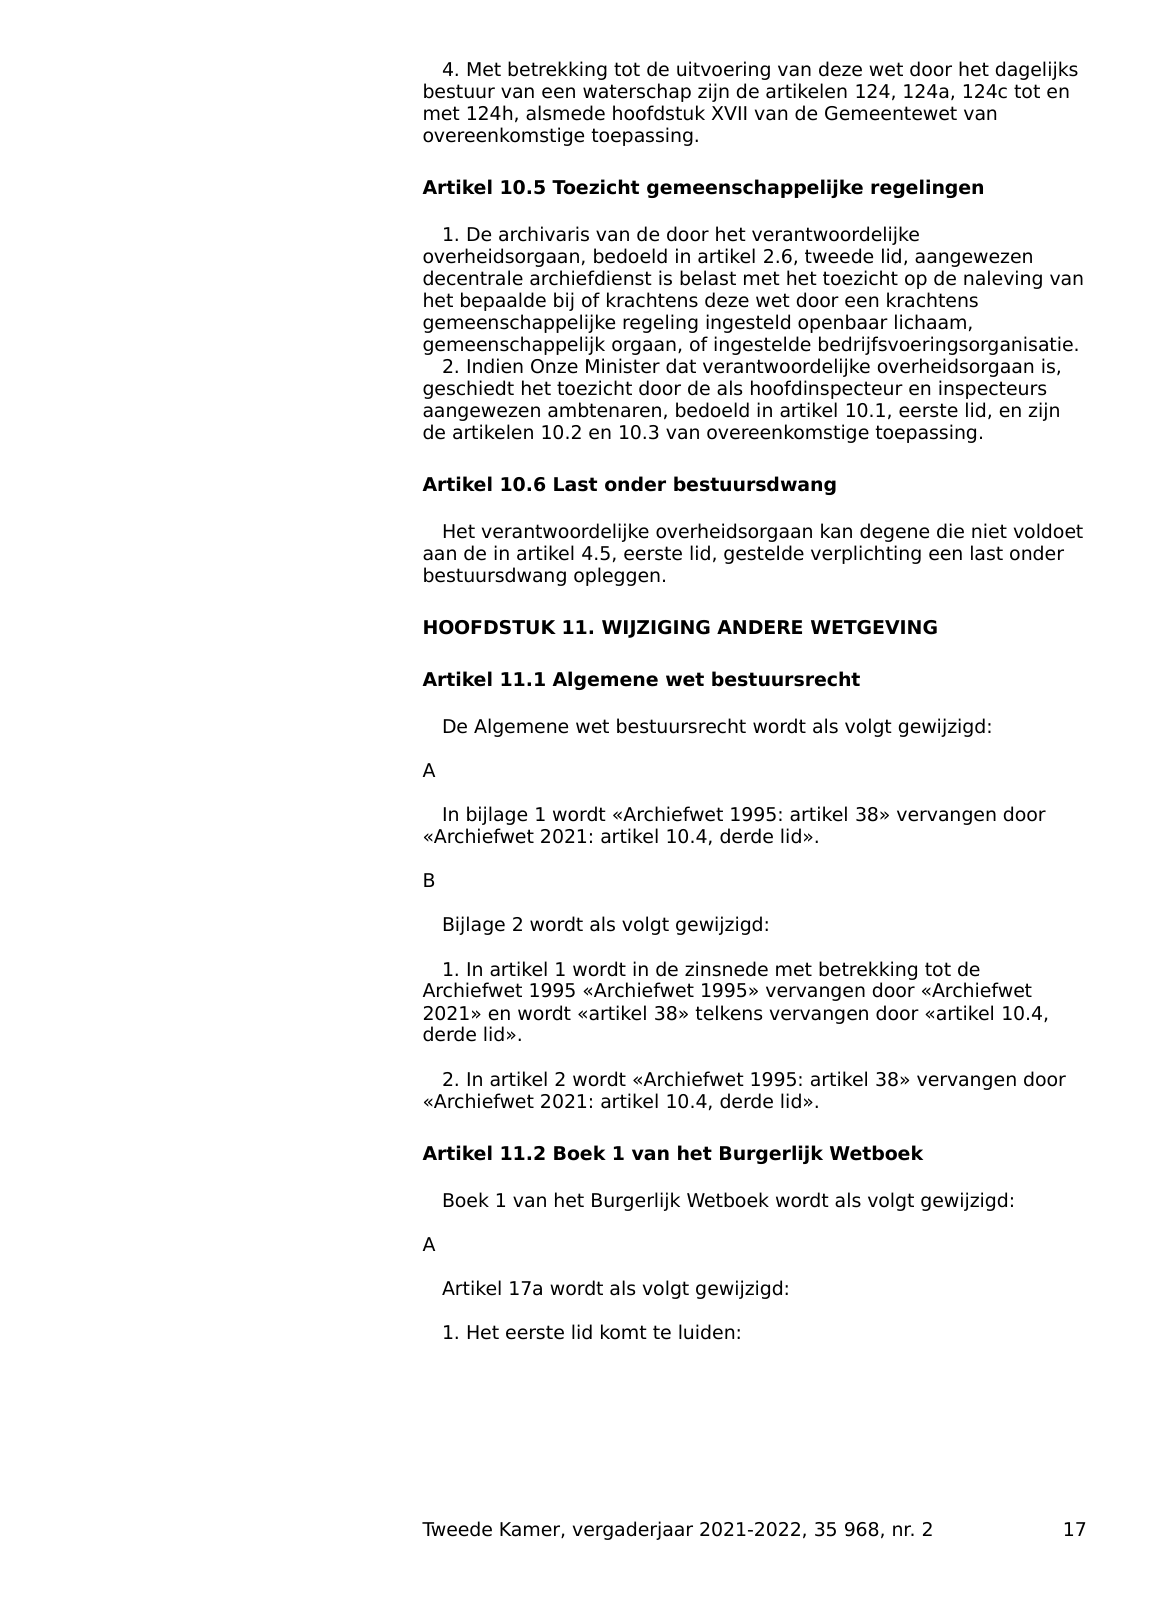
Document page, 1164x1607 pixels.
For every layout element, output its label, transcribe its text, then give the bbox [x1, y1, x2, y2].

text Boek 1 van het Burgerlijk Wetboek wordt als volgt gewijzigd: [422, 1189, 1087, 1211]
text Het verantwoordelijke overheidsorgaan kan degene die niet voldoet aan de in artikel 4.5, eerste lid, gestelde verplichting een last onder bestuursdwang opleggen. [422, 521, 1087, 587]
text 1. In artikel 1 wordt in de zinsnede met betrekking tot de Archiefwet 1995 «Archiefwet 1995» vervangen door «Archiefwet 2021» en wordt «artikel 38» telkens vervangen door «artikel 10.4, derde lid». [422, 958, 1087, 1046]
text 4. Met betrekking tot de uitvoering van deze wet door het dagelijks bestuur van een waterschap zijn de artikelen 124, 124a, 124c tot en met 124h, alsmede hoofdstuk XVII van de Gemeentewet van overeenkomstige toepassing. [422, 59, 1087, 147]
subtitle Artikel 10.6 Last onder bestuursdwang [422, 474, 1087, 496]
text 2. In artikel 2 wordt «Archiefwet 1995: artikel 38» vervangen door «Archiefwet 2021: artikel 10.4, derde lid». [422, 1068, 1087, 1112]
text Artikel 17a wordt als volgt gewijzigd: [422, 1278, 1087, 1300]
text 2. Indien Onze Minister dat verantwoordelijke overheidsorgaan is, geschiedt het toezicht door de als hoofdinspecteur en inspecteurs aangewezen ambtenaren, bedoeld in artikel 10.1, eerste lid, en zijn de artikelen 10.2 en 10.3 van overeenkomstige toepassing. [422, 356, 1087, 444]
text De Algemene wet bestuursrecht wordt als volgt gewijzigd: [422, 716, 1087, 738]
subtitle Artikel 10.5 Toezicht gemeenschappelijke regelingen [422, 177, 1087, 199]
text 1. De archivaris van de door het verantwoordelijke overheidsorgaan, bedoeld in artikel 2.6, tweede lid, aangewezen decentrale archiefdienst is belast met het toezicht op de naleving van het bepaalde bij of krachtens deze wet door een krachtens gemeenschappelijke regeling ingesteld openbaar lichaam, gemeenschappelijk orgaan, of ingestelde bedrijfsvoeringsorganisatie. [422, 224, 1087, 356]
subtitle HOOFDSTUK 11. WIJZIGING ANDERE WETGEVING [422, 617, 1087, 639]
text A [422, 1234, 1087, 1256]
subtitle Artikel 11.2 Boek 1 van het Burgerlijk Wetboek [422, 1142, 1087, 1164]
text A [422, 760, 1087, 782]
text 1. Het eerste lid komt te luiden: [422, 1322, 1087, 1344]
subtitle Artikel 11.1 Algemene wet bestuursrecht [422, 669, 1087, 691]
text Bijlage 2 wordt als volgt gewijzigd: [422, 914, 1087, 936]
text B [422, 870, 1087, 892]
text In bijlage 1 wordt «Archiefwet 1995: artikel 38» vervangen door «Archiefwet 2021: artikel 10.4, derde lid». [422, 804, 1087, 848]
